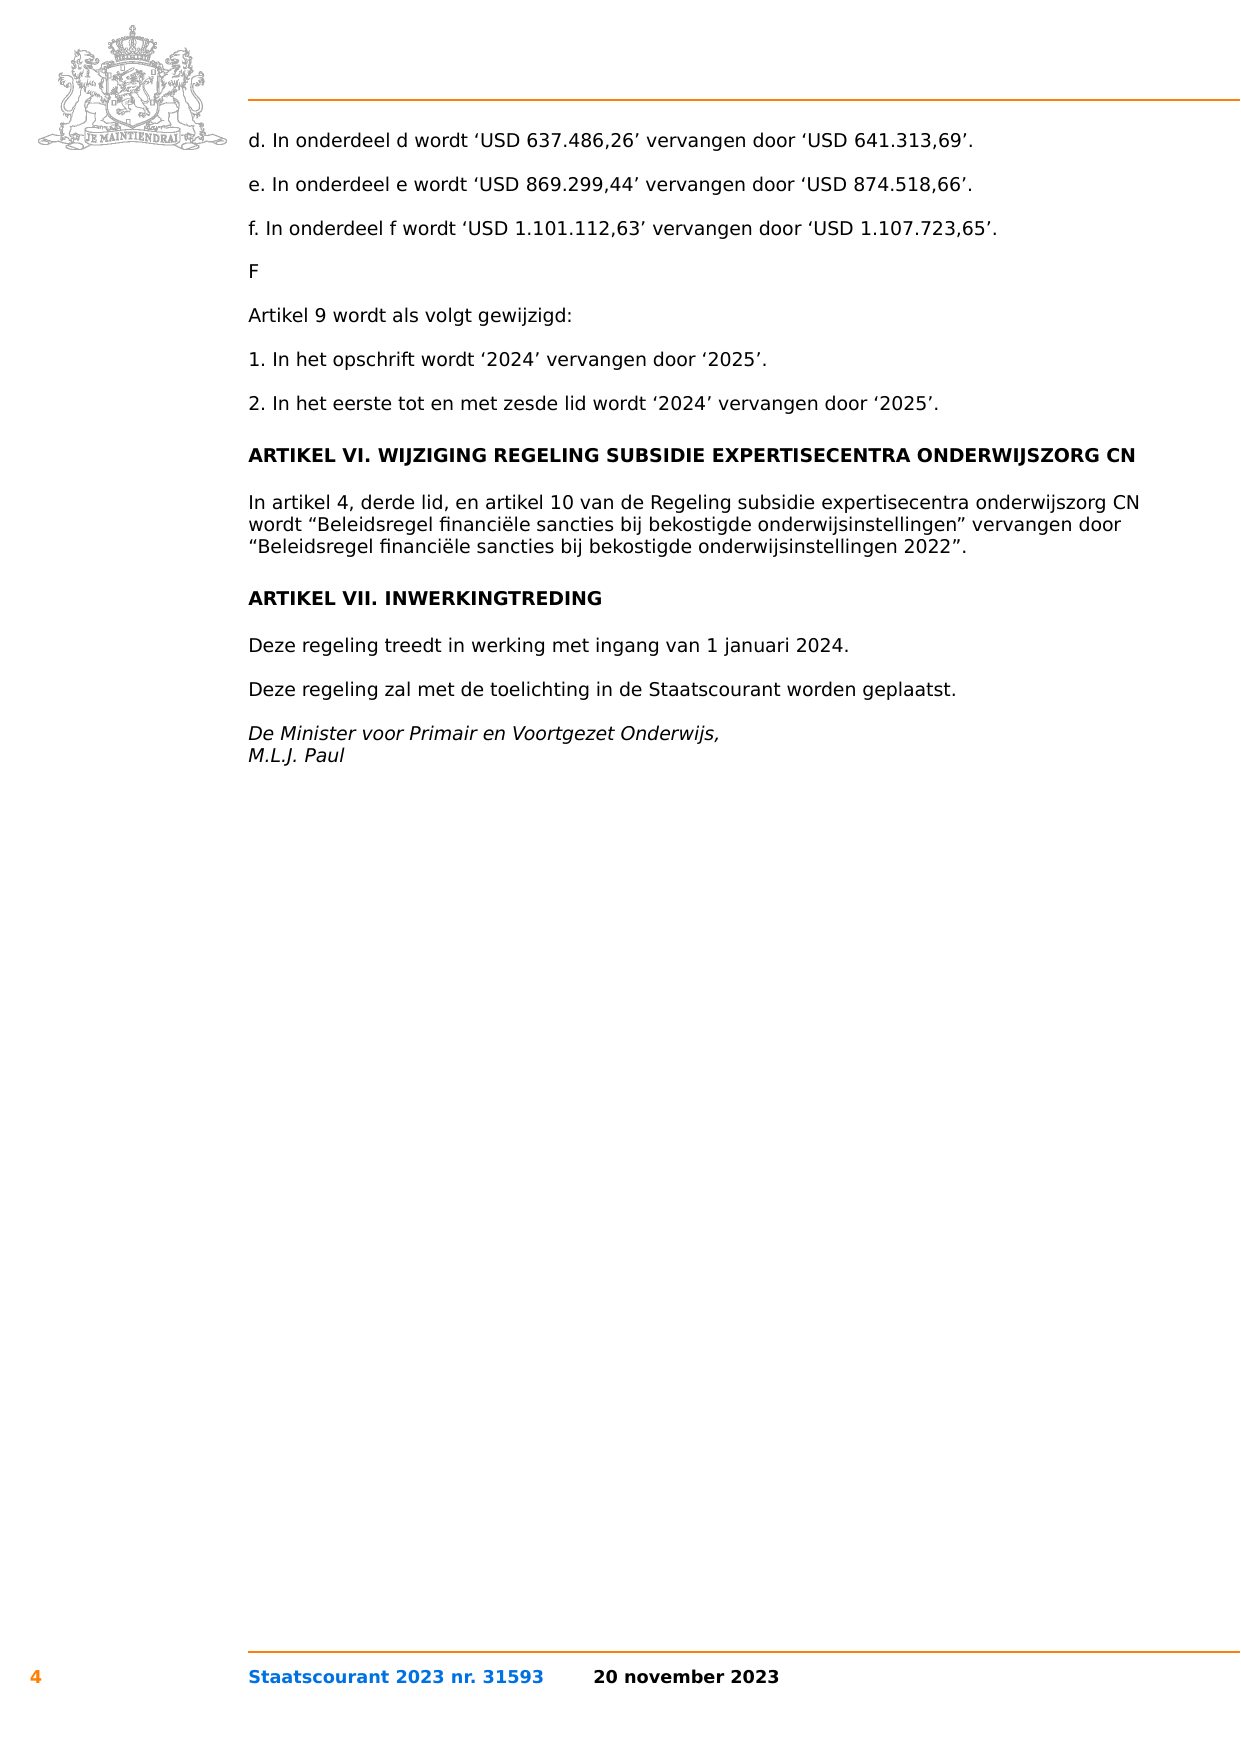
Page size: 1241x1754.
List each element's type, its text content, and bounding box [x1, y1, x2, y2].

text Deze regeling treedt in werking met ingang van 1 januari 2024. [248, 635, 1163, 657]
text Deze regeling zal met de toelichting in de Staatscourant worden geplaatst. [248, 679, 1163, 701]
picture [38, 25, 227, 150]
text e. In onderdeel e wordt ‘USD 869.299,44’ vervangen door ‘USD 874.518,66’. [248, 174, 1163, 196]
text F [248, 261, 1163, 283]
subtitle ARTIKEL VI. WIJZIGING REGELING SUBSIDIE EXPERTISECENTRA ONDERWIJSZORG CN [248, 445, 1163, 467]
text In artikel 4, derde lid, en artikel 10 van de Regeling subsidie expertisecentra onderwijszorg CN wordt “Beleidsregel financiële sancties bij bekostigde onderwijsinstellingen” vervangen door “Beleidsregel financiële sancties bij bekostigde onderwijsinstellingen 2022”. [248, 492, 1163, 558]
text 1. In het opschrift wordt ‘2024’ vervangen door ‘2025’. [248, 349, 1163, 371]
text f. In onderdeel f wordt ‘USD 1.101.112,63’ vervangen door ‘USD 1.107.723,65’. [248, 218, 1163, 239]
text d. In onderdeel d wordt ‘USD 637.486,26’ vervangen door ‘USD 641.313,69’. [248, 130, 1163, 152]
text 2. In het eerste tot en met zesde lid wordt ‘2024’ vervangen door ‘2025’. [248, 393, 1163, 415]
text Artikel 9 wordt als volgt gewijzigd: [248, 305, 1163, 327]
subtitle ARTIKEL VII. INWERKINGTREDING [248, 588, 1163, 610]
text De Minister voor Primair en Voortgezet Onderwijs, M.L.J. Paul [248, 723, 1163, 767]
